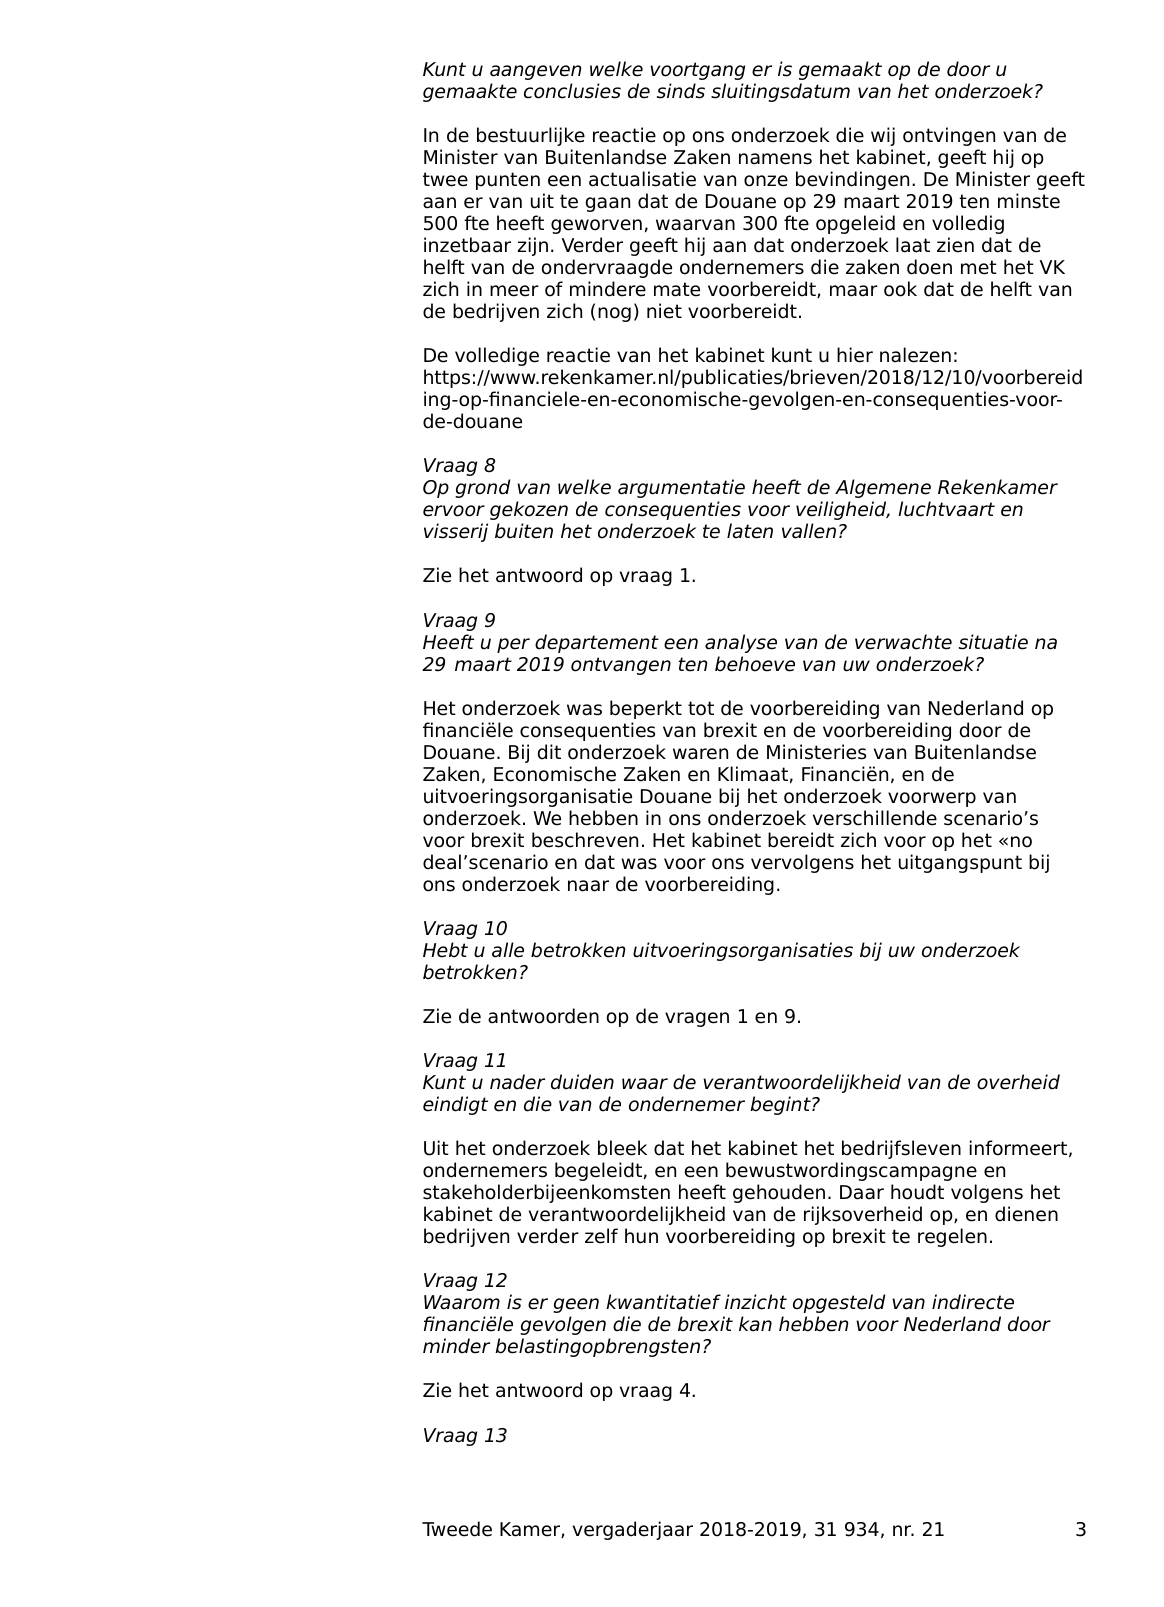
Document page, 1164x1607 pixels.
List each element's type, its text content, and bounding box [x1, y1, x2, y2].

text Zie het antwoord op vraag 1. [422, 565, 1087, 587]
text Kunt u aangeven welke voortgang er is gemaakt op de door u gemaakte conclusies de sinds sluitingsdatum van het onderzoek? [422, 59, 1087, 103]
text Op grond van welke argumentatie heeft de Algemene Rekenkamer ervoor gekozen de consequenties voor veiligheid, luchtvaart en visserij buiten het onderzoek te laten vallen? [422, 477, 1087, 543]
text De volledige reactie van het kabinet kunt u hier nalezen: https://www.rekenkamer.nl/publicaties/brieven/2018/12/10/voorbereiding-op-financiele-en-economische-gevolgen-en-consequenties-voor-de-douane [422, 345, 1087, 433]
text Vraag 13 [422, 1424, 1087, 1446]
text In de bestuurlijke reactie op ons onderzoek die wij ontvingen van de Minister van Buitenlandse Zaken namens het kabinet, geeft hij op twee punten een actualisatie van onze bevindingen. De Minister geeft aan er van uit te gaan dat de Douane op 29 maart 2019 ten minste 500 fte heeft geworven, waarvan 300 fte opgeleid en volledig inzetbaar zijn. Verder geeft hij aan dat onderzoek laat zien dat de helft van de ondervraagde ondernemers die zaken doen met het VK zich in meer of mindere mate voorbereidt, maar ook dat de helft van de bedrijven zich (nog) niet voorbereidt. [422, 125, 1087, 323]
text Waarom is er geen kwantitatief inzicht opgesteld van indirecte financiële gevolgen die de brexit kan hebben voor Nederland door minder belastingopbrengsten? [422, 1292, 1087, 1358]
text Vraag 10 [422, 918, 1087, 940]
text Vraag 12 [422, 1270, 1087, 1292]
text Het onderzoek was beperkt tot de voorbereiding van Nederland op financiële consequenties van brexit en de voorbereiding door de Douane. Bij dit onderzoek waren de Ministeries van Buitenlandse Zaken, Economische Zaken en Klimaat, Financiën, en de uitvoeringsorganisatie Douane bij het onderzoek voorwerp van onderzoek. We hebben in ons onderzoek verschillende scenario’s voor brexit beschreven. Het kabinet bereidt zich voor op het «no deal’scenario en dat was voor ons vervolgens het uitgangspunt bij ons onderzoek naar de voorbereiding. [422, 698, 1087, 896]
text Uit het onderzoek bleek dat het kabinet het bedrijfsleven informeert, ondernemers begeleidt, en een bewustwordingscampagne en stakeholderbijeenkomsten heeft gehouden. Daar houdt volgens het kabinet de verantwoordelijkheid van de rijksoverheid op, en dienen bedrijven verder zelf hun voorbereiding op brexit te regelen. [422, 1138, 1087, 1248]
text Zie de antwoorden op de vragen 1 en 9. [422, 1006, 1087, 1028]
text Vraag 8 [422, 455, 1087, 477]
text Hebt u alle betrokken uitvoeringsorganisaties bij uw onderzoek betrokken? [422, 940, 1087, 984]
text Zie het antwoord op vraag 4. [422, 1380, 1087, 1402]
text Kunt u nader duiden waar de verantwoordelijkheid van de overheid eindigt en die van de ondernemer begint? [422, 1072, 1087, 1116]
text Vraag 11 [422, 1050, 1087, 1072]
text Heeft u per departement een analyse van de verwachte situatie na 29 maart 2019 ontvangen ten behoeve van uw onderzoek? [422, 632, 1087, 676]
text Vraag 9 [422, 609, 1087, 632]
